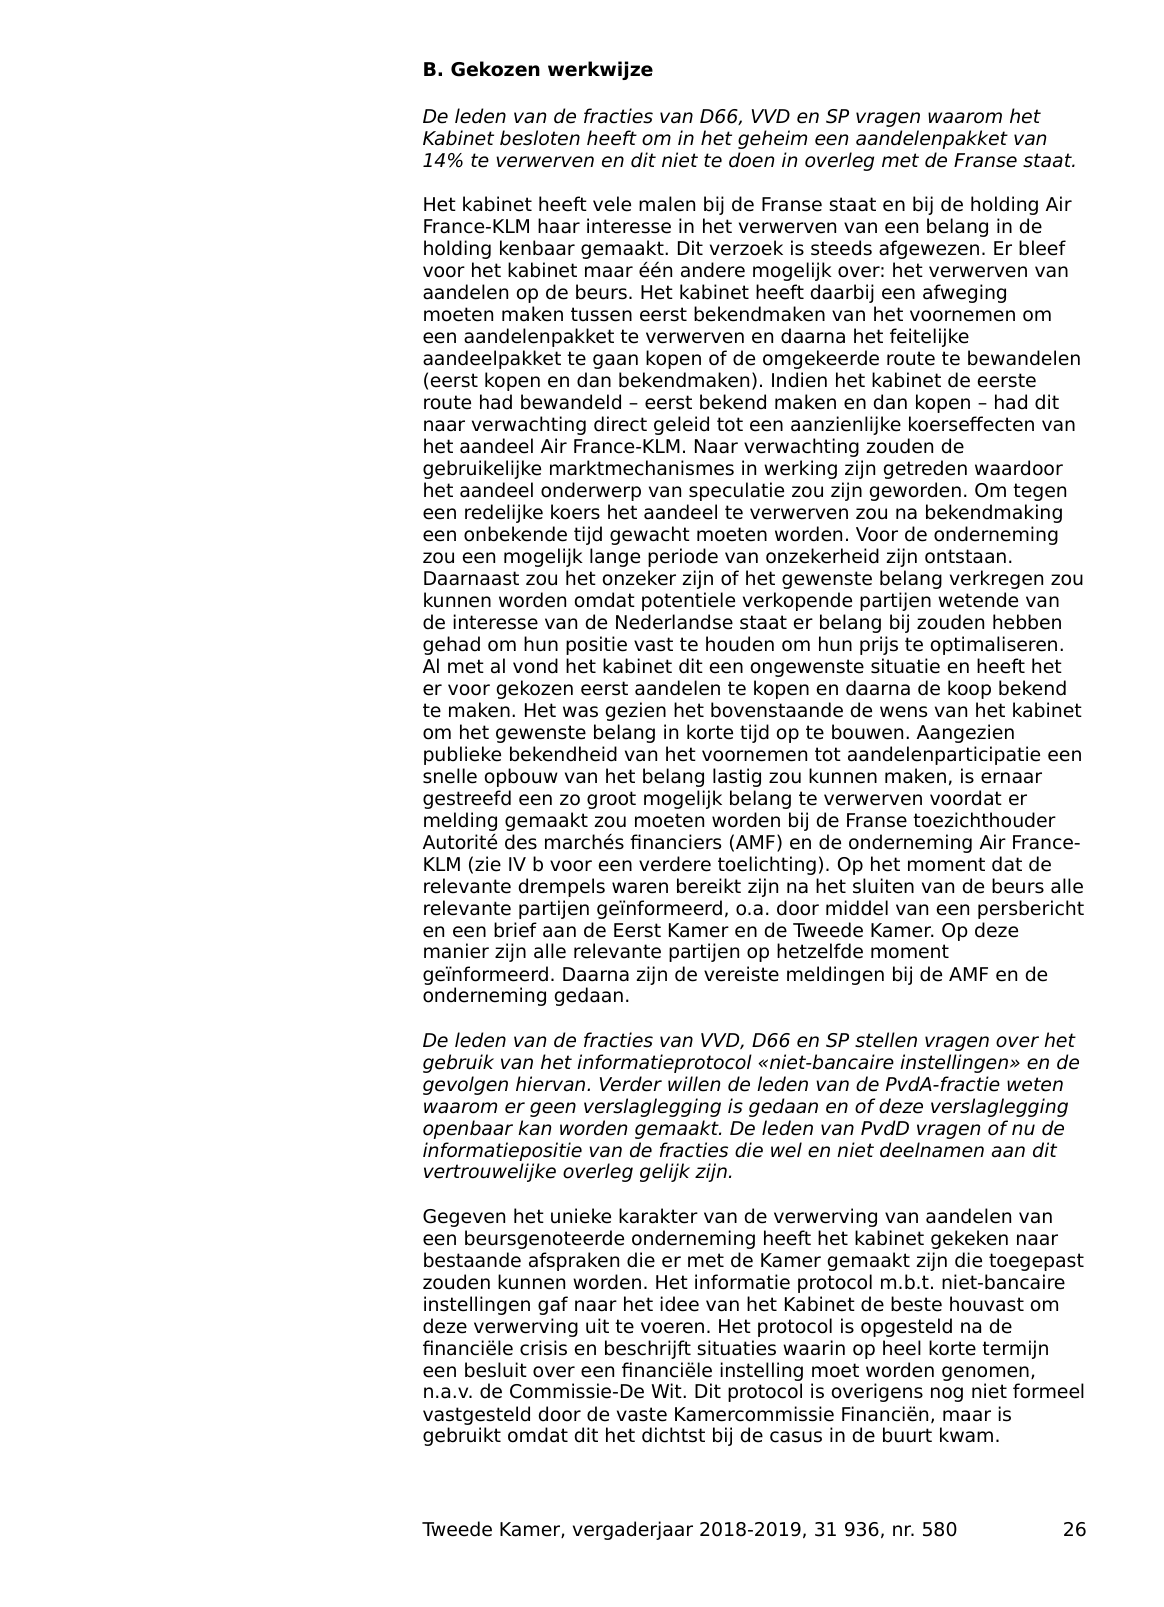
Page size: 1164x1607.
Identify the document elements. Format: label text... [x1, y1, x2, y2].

text Het kabinet heeft vele malen bij de Franse staat en bij de holding Air France-KLM haar interesse in het verwerven van een belang in de holding kenbaar gemaakt. Dit verzoek is steeds afgewezen. Er bleef voor het kabinet maar één andere mogelijk over: het verwerven van aandelen op de beurs. Het kabinet heeft daarbij een afweging moeten maken tussen eerst bekendmaken van het voornemen om een aandelenpakket te verwerven en daarna het feitelijke aandeelpakket te gaan kopen of de omgekeerde route te bewandelen (eerst kopen en dan bekendmaken). Indien het kabinet de eerste route had bewandeld – eerst bekend maken en dan kopen – had dit naar verwachting direct geleid tot een aanzienlijke koerseffecten van het aandeel Air France-KLM. Naar verwachting zouden de gebruikelijke marktmechanismes in werking zijn getreden waardoor het aandeel onderwerp van speculatie zou zijn geworden. Om tegen een redelijke koers het aandeel te verwerven zou na bekendmaking een onbekende tijd gewacht moeten worden. Voor de onderneming zou een mogelijk lange periode van onzekerheid zijn ontstaan. Daarnaast zou het onzeker zijn of het gewenste belang verkregen zou kunnen worden omdat potentiele verkopende partijen wetende van de interesse van de Nederlandse staat er belang bij zouden hebben gehad om hun positie vast te houden om hun prijs te optimaliseren. Al met al vond het kabinet dit een ongewenste situatie en heeft het er voor gekozen eerst aandelen te kopen en daarna de koop bekend te maken. Het was gezien het bovenstaande de wens van het kabinet om het gewenste belang in korte tijd op te bouwen. Aangezien publieke bekendheid van het voornemen tot aandelenparticipatie een snelle opbouw van het belang lastig zou kunnen maken, is ernaar gestreefd een zo groot mogelijk belang te verwerven voordat er melding gemaakt zou moeten worden bij de Franse toezichthouder Autorité des marchés financiers (AMF) en de onderneming Air France-KLM (zie IV b voor een verdere toelichting). Op het moment dat de relevante drempels waren bereikt zijn na het sluiten van de beurs alle relevante partijen geïnformeerd, o.a. door middel van een persbericht en een brief aan de Eerst Kamer en de Tweede Kamer. Op deze manier zijn alle relevante partijen op hetzelfde moment geïnformeerd. Daarna zijn de vereiste meldingen bij de AMF en de onderneming gedaan. [422, 194, 1087, 1007]
subtitle B. Gekozen werkwijze [422, 59, 1087, 81]
text De leden van de fracties van VVD, D66 en SP stellen vragen over het gebruik van het informatieprotocol «niet-bancaire instellingen» en de gevolgen hiervan. Verder willen de leden van de PvdA-fractie weten waarom er geen verslaglegging is gedaan en of deze verslaglegging openbaar kan worden gemaakt. De leden van PvdD vragen of nu de informatiepositie van de fracties die wel en niet deelnamen aan dit vertrouwelijke overleg gelijk zijn. [422, 1029, 1087, 1183]
text De leden van de fracties van D66, VVD en SP vragen waarom het Kabinet besloten heeft om in het geheim een aandelenpakket van 14% te verwerven en dit niet te doen in overleg met de Franse staat. [422, 106, 1087, 172]
text Gegeven het unieke karakter van de verwerving van aandelen van een beursgenoteerde onderneming heeft het kabinet gekeken naar bestaande afspraken die er met de Kamer gemaakt zijn die toegepast zouden kunnen worden. Het informatie protocol m.b.t. niet-bancaire instellingen gaf naar het idee van het Kabinet de beste houvast om deze verwerving uit te voeren. Het protocol is opgesteld na de financiële crisis en beschrijft situaties waarin op heel korte termijn een besluit over een financiële instelling moet worden genomen, n.a.v. de Commissie-De Wit. Dit protocol is overigens nog niet formeel vastgesteld door de vaste Kamercommissie Financiën, maar is gebruikt omdat dit het dichtst bij de casus in de buurt kwam. [422, 1206, 1087, 1447]
